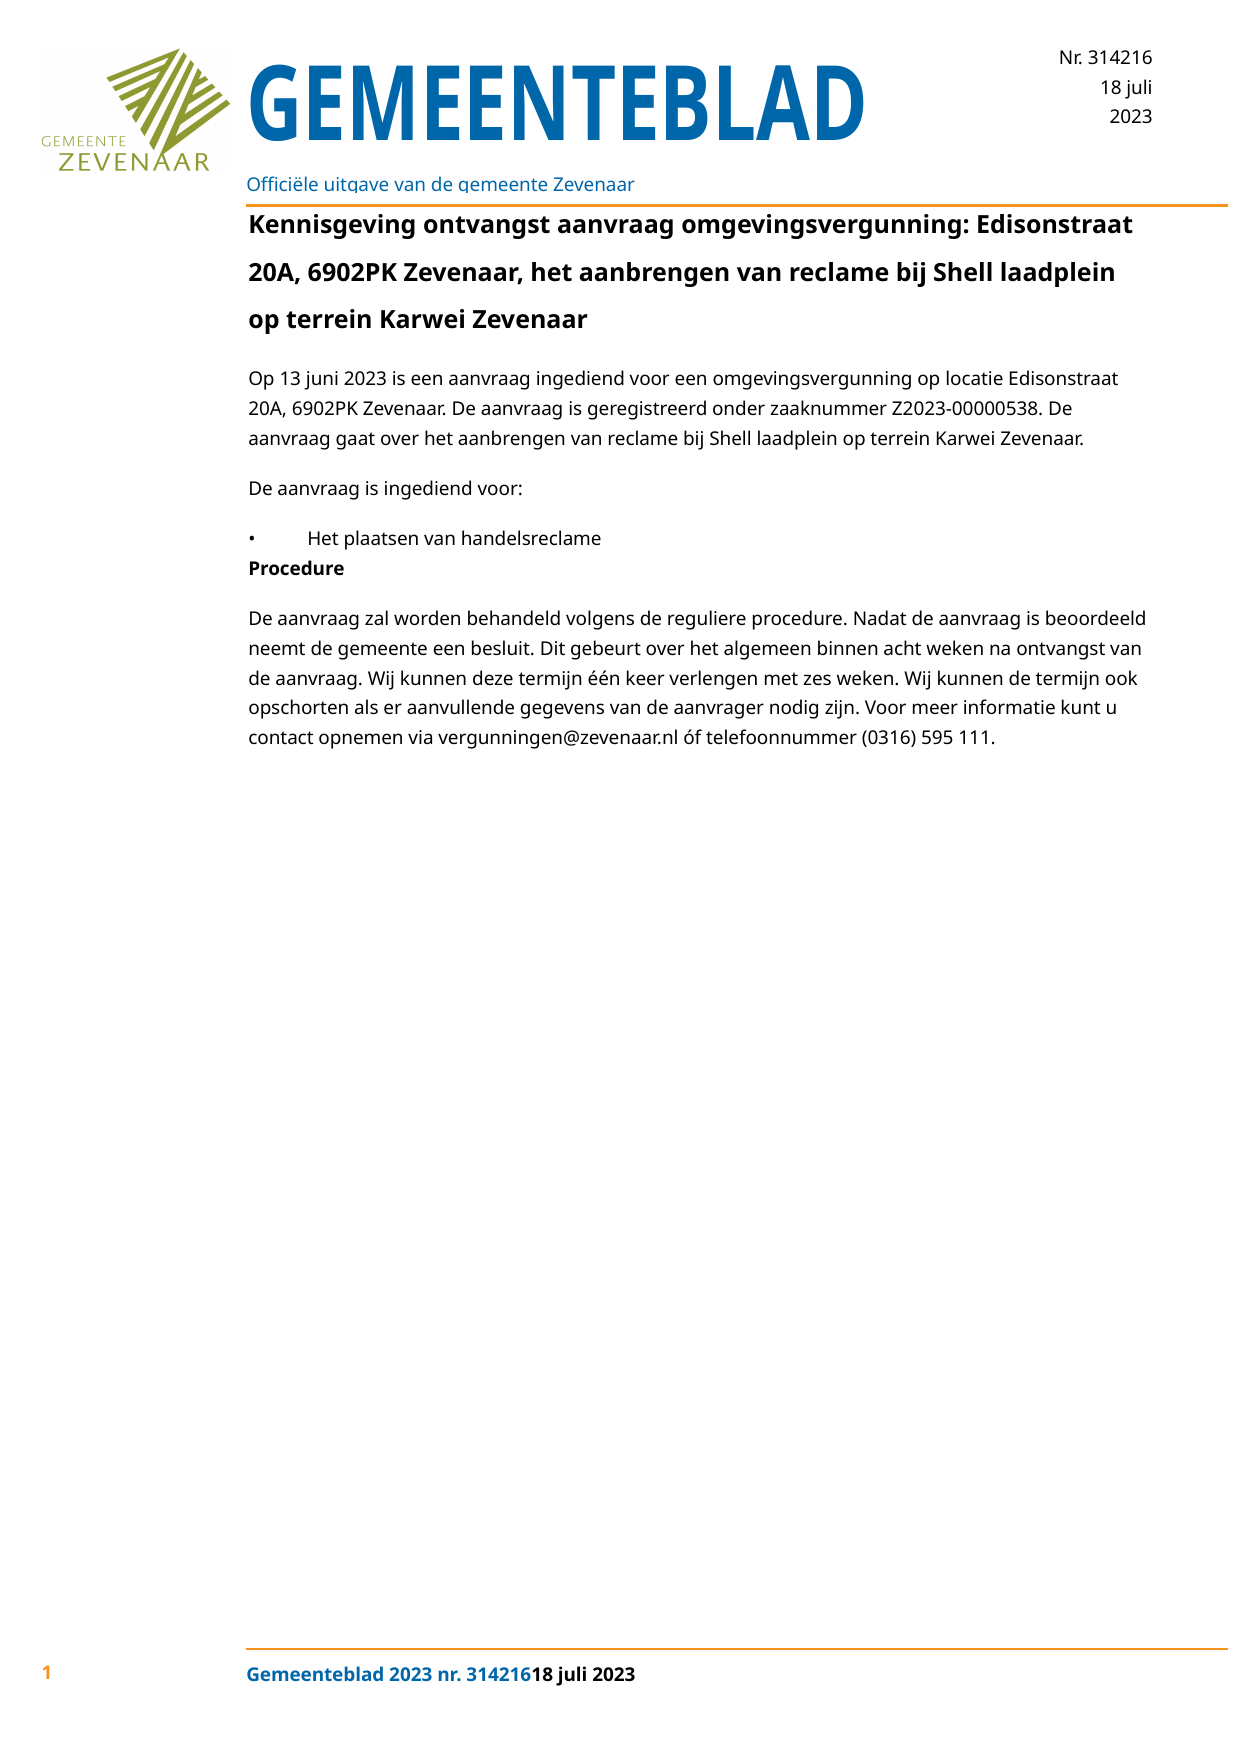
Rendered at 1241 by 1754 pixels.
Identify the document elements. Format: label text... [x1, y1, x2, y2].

list Het plaatsen van handelsreclame [248, 526, 1152, 551]
text De aanvraag is ingediend voor: [248, 475, 1152, 501]
text Op 13 juni 2023 is een aanvraag ingediend voor een omgevingsvergunning op locatie Edisonstraat 20A, 6902PK Zevenaar. De aanvraag is geregistreerd onder zaaknummer Z2023-00000538. De aanvraag gaat over het aanbrengen van reclame bij Shell laadplein op terrein Karwei Zevenaar. [248, 366, 1152, 450]
text Procedure [248, 555, 1152, 581]
text De aanvraag zal worden behandeld volgens de reguliere procedure. Nadat de aanvraag is beoordeeld neemt de gemeente een besluit. Dit gebeurt over het algemeen binnen acht weken na ontvangst van de aanvraag. Wij kunnen deze termijn één keer verlengen met zes weken. Wij kunnen de termijn ook opschorten als er aanvullende gegevens van de aanvrager nodig zijn. Voor meer informatie kunt u contact opnemen via vergunningen@zevenaar.nl óf telefoonnummer (0316) 595 111. [248, 606, 1152, 749]
text Kennisgeving ontvangst aanvraag omgevingsvergunning: Edisonstraat 20A, 6902PK Zevenaar, het aanbrengen van reclame bij Shell laadplein op terrein Karwei Zevenaar [248, 207, 1152, 336]
picture [41, 47, 231, 172]
